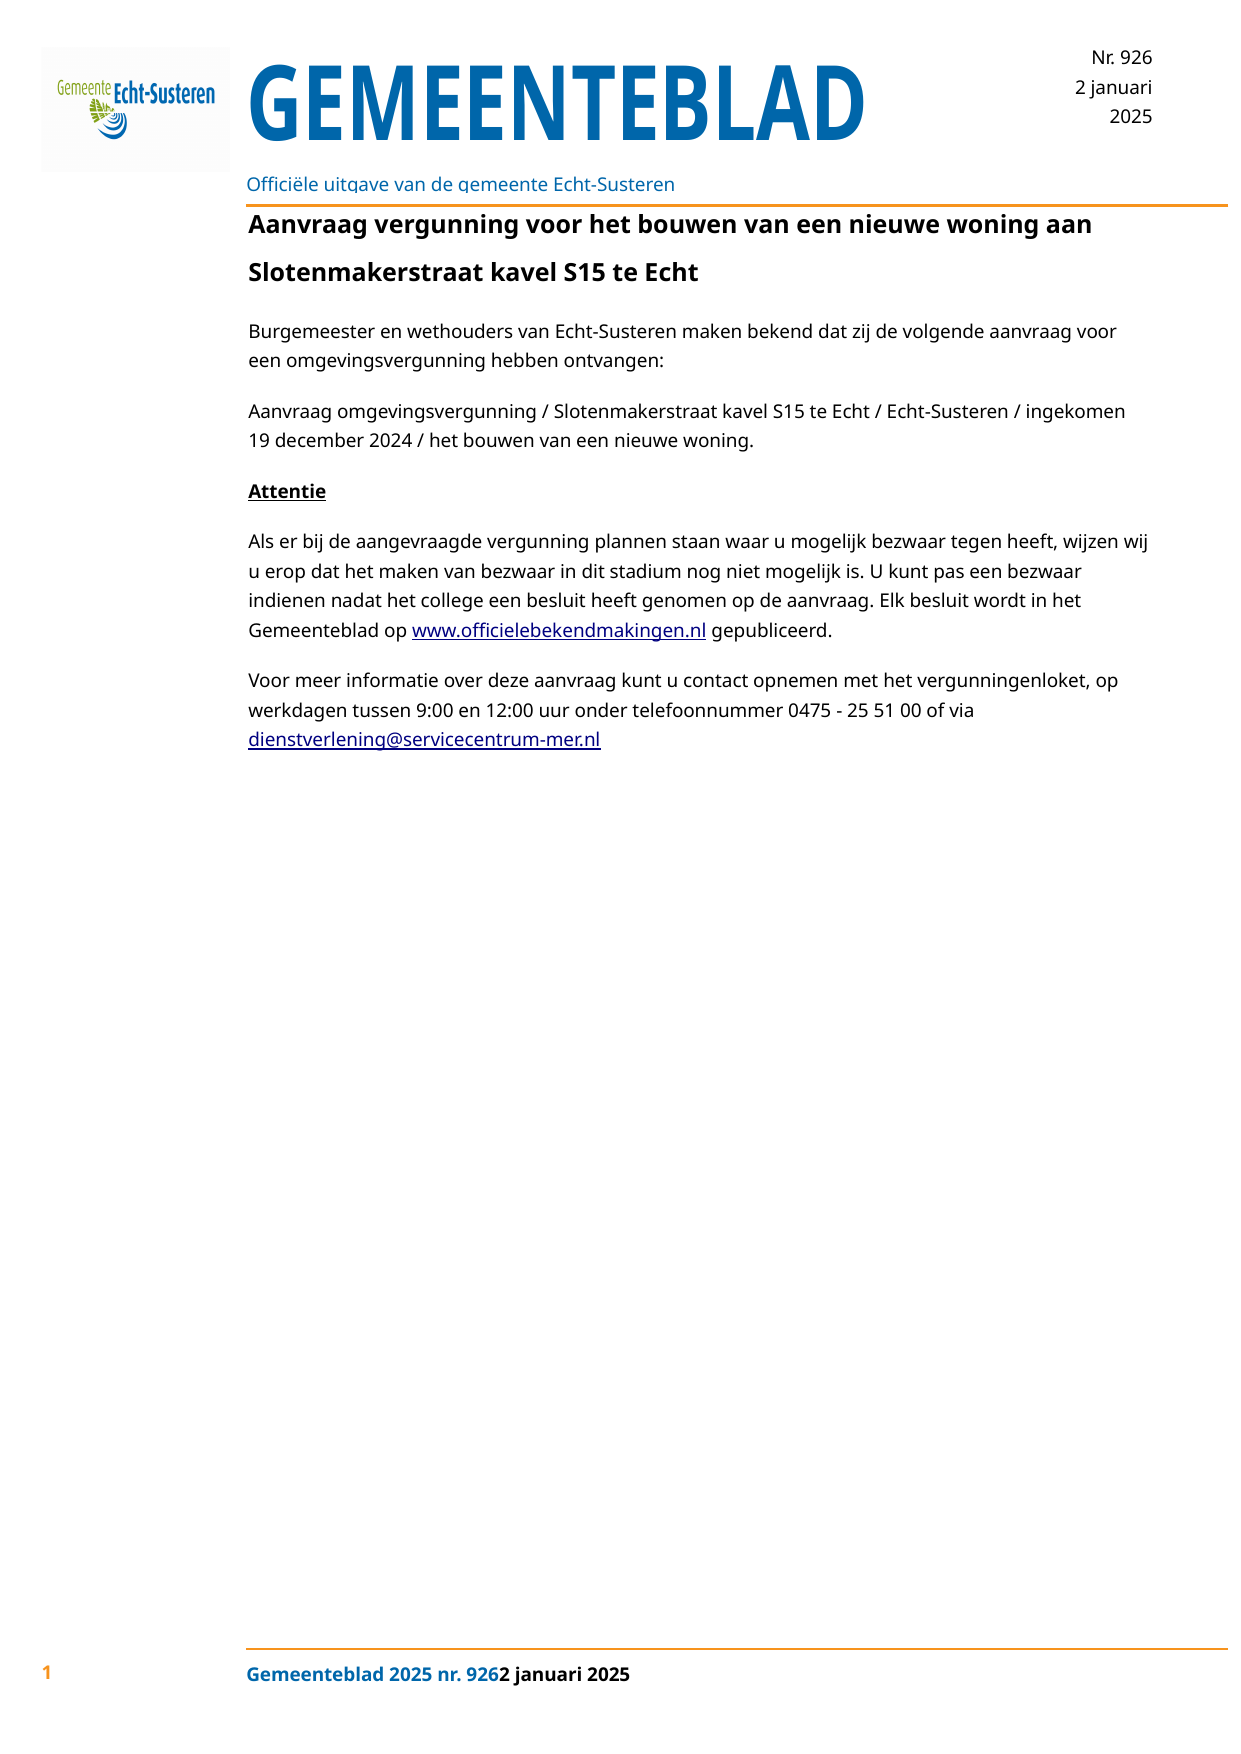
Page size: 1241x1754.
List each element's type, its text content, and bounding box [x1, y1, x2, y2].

text Aanvraag omgevingsvergunning / Slotenmakerstraat kavel S15 te Echt / Echt-Susteren / ingekomen 19 december 2024 / het bouwen van een nieuwe woning. [248, 398, 1152, 453]
text Attentie [248, 478, 1152, 504]
text Aanvraag vergunning voor het bouwen van een nieuwe woning aan Slotenmakerstraat kavel S15 te Echt [248, 207, 1152, 288]
text Burgemeester en wethouders van Echt-Susteren maken bekend dat zij de volgende aanvraag voor een omgevingsvergunning hebben ontvangen: [248, 318, 1152, 373]
text Voor meer informatie over deze aanvraag kunt u contact opnemen met het vergunningenloket, op werkdagen tussen 9:00 en 12:00 uur onder telefoonnummer 0475 - 25 51 00 of via dienstverlening@servicecentrum-mer.nl [248, 667, 1152, 752]
text Als er bij de aangevraagde vergunning plannen staan waar u mogelijk bezwaar tegen heeft, wijzen wij u erop dat het maken van bezwaar in dit stadium nog niet mogelijk is. U kunt pas een bezwaar indienen nadat het college een besluit heeft genomen op de aanvraag. Elk besluit wordt in het Gemeenteblad op www.officielebekendmakingen.nl gepubliceerd. [248, 528, 1152, 643]
picture [41, 47, 231, 172]
